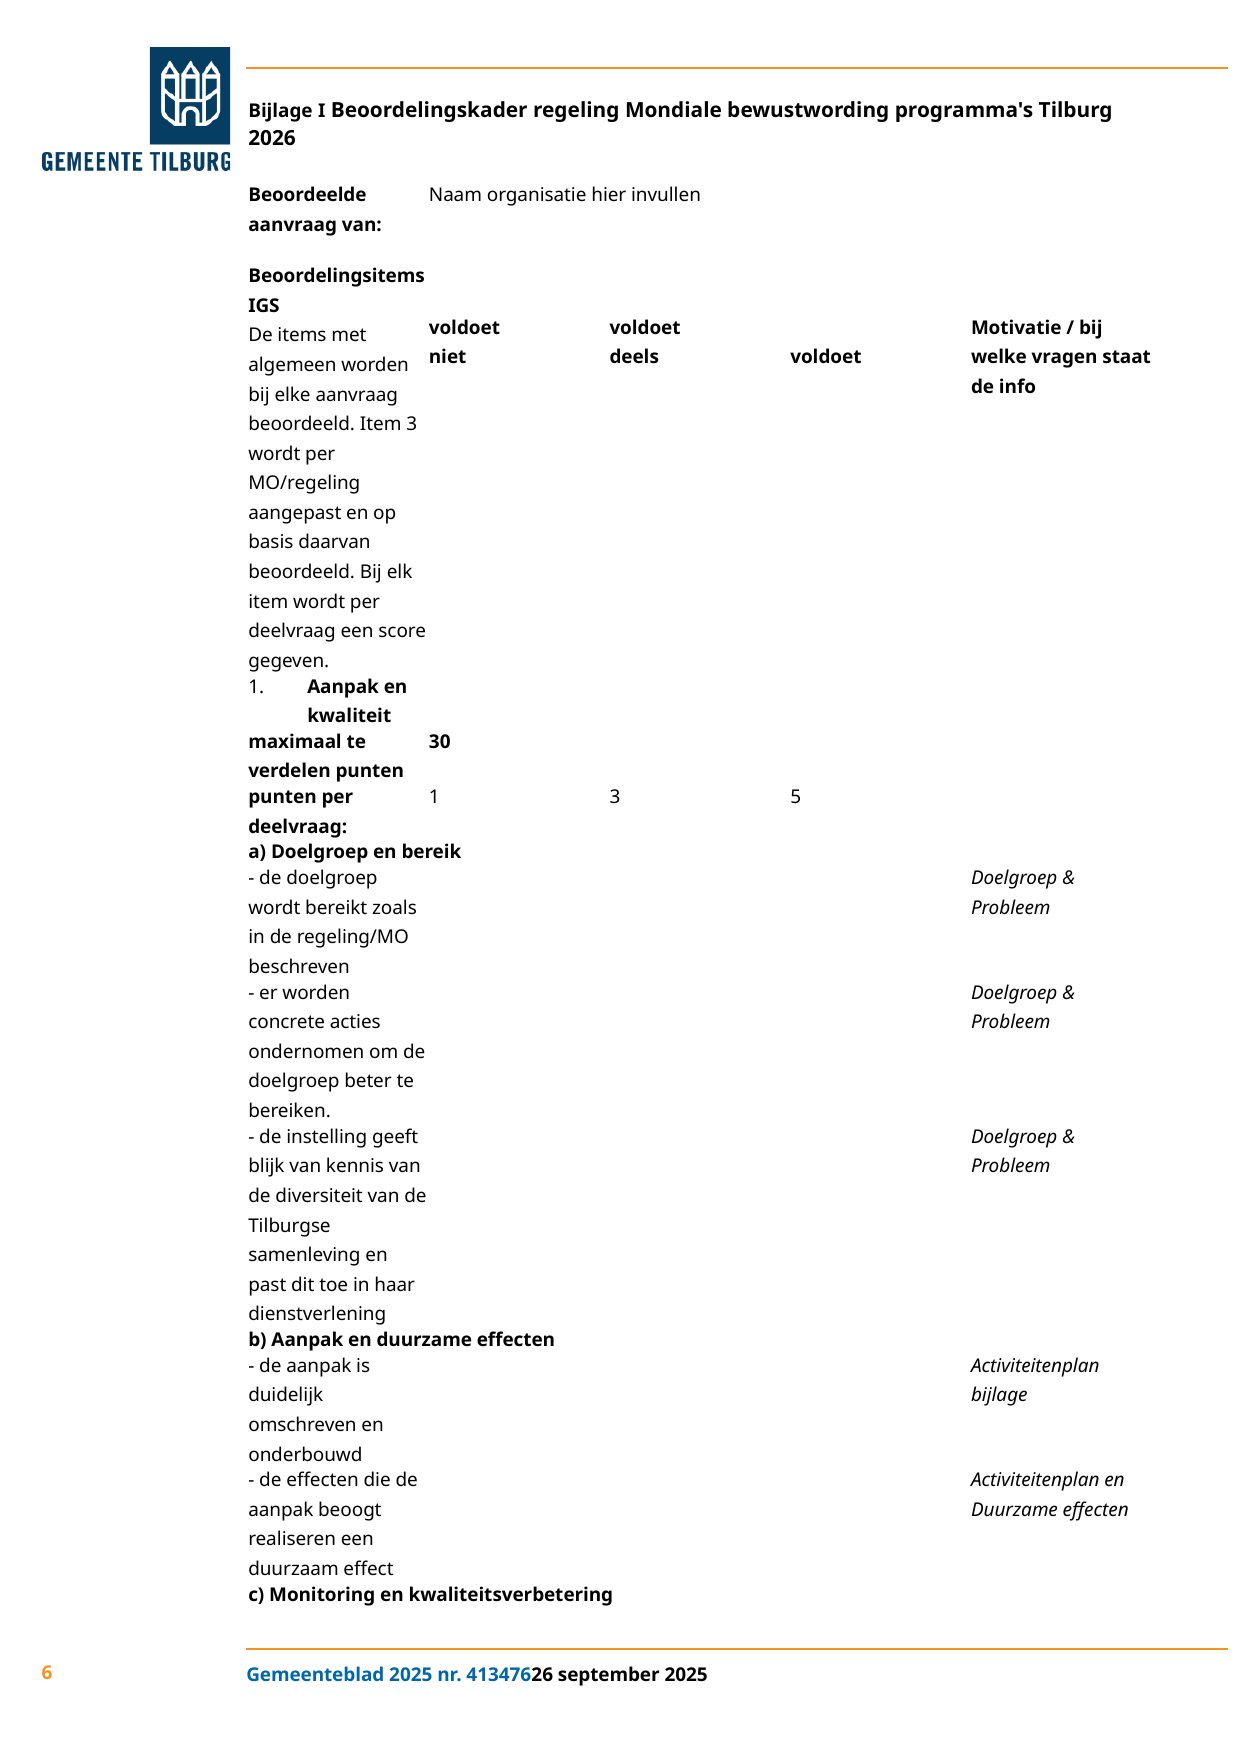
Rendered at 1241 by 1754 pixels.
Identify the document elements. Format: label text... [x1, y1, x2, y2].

table_cell 30 [429, 728, 971, 783]
table_cell [429, 263, 609, 288]
picture [41, 47, 231, 172]
table_cell [790, 263, 971, 288]
table_cell c) Monitoring en kwaliteitsverbetering [248, 1581, 1152, 1607]
table_cell [429, 1466, 609, 1581]
table_cell [248, 237, 429, 262]
table_cell [429, 237, 609, 262]
table_cell [429, 673, 971, 728]
table_cell Doelgroep & Probleem [971, 979, 1152, 1123]
table_cell [429, 979, 609, 1123]
table_cell [609, 979, 790, 1123]
table_cell [429, 1123, 609, 1326]
table_cell [790, 979, 971, 1123]
table_cell [790, 1123, 971, 1326]
table_cell maximaal te verdelen punten [248, 728, 429, 783]
table_cell [609, 263, 790, 288]
table_cell [609, 1352, 790, 1466]
table_header Naam organisatie hier invullen [429, 181, 1152, 237]
table_cell [429, 1352, 609, 1466]
table_cell 5 [790, 784, 971, 839]
table_cell [609, 288, 790, 314]
table_cell [609, 865, 790, 979]
table_cell [971, 237, 1152, 262]
table_cell - de aanpak is duidelijk omschreven en onderbouwd [248, 1352, 429, 1466]
table_cell [790, 865, 971, 979]
table_cell [971, 673, 1152, 728]
table_cell voldoet niet [429, 314, 609, 673]
table_cell Beoordelingsitems IGS De items met algemeen worden bij elke aanvraag beoordeeld. Item 3 wordt per MO/regeling aangepast en op basis daarvan beoordeeld. Bij elk item wordt per deelvraag een score gegeven. [248, 263, 429, 673]
table_cell [971, 263, 1152, 288]
table_cell [429, 288, 609, 314]
table_cell [609, 237, 790, 262]
table_cell [971, 728, 1152, 783]
table_cell a) Doelgroep en bereik [248, 839, 1152, 864]
table_cell - de doelgroep wordt bereikt zoals in de regeling/MO beschreven [248, 865, 429, 979]
table_cell - de instelling geeft blijk van kennis van de diversiteit van de Tilburgse samenleving en past dit toe in haar dienstverlening [248, 1123, 429, 1326]
table_cell [790, 237, 971, 262]
table_cell [971, 784, 1152, 839]
table_cell [790, 288, 971, 314]
table_cell Activiteitenplan bijlage [971, 1352, 1152, 1466]
table_cell - de effecten die de aanpak beoogt realiseren een duurzaam effect [248, 1466, 429, 1581]
table_cell Doelgroep & Probleem [971, 865, 1152, 979]
table_cell [609, 1123, 790, 1326]
table_cell b) Aanpak en duurzame effecten [248, 1326, 1152, 1352]
table_cell [790, 1352, 971, 1466]
table_cell Aanpak en kwaliteit [248, 673, 429, 728]
table_cell Doelgroep & Probleem [971, 1123, 1152, 1326]
table_cell voldoet [790, 314, 971, 673]
table_cell - er worden concrete acties ondernomen om de doelgroep beter te bereiken. [248, 979, 429, 1123]
table_cell [609, 1466, 790, 1581]
table_cell [429, 865, 609, 979]
table_cell Activiteitenplan en Duurzame effecten [971, 1466, 1152, 1581]
table_cell 3 [609, 784, 790, 839]
table_cell 1 [429, 784, 609, 839]
table_cell voldoet deels [609, 314, 790, 673]
table_cell [971, 288, 1152, 314]
text Bijlage I Beoordelingskader regeling Mondiale bewustwording programma's Tilburg 2026 [248, 95, 1152, 152]
table_cell punten per deelvraag: [248, 784, 429, 839]
table_cell [790, 1466, 971, 1581]
table_header Beoordeelde aanvraag van: [248, 181, 429, 237]
table_cell Motivatie / bij welke vragen staat de info [971, 314, 1152, 673]
